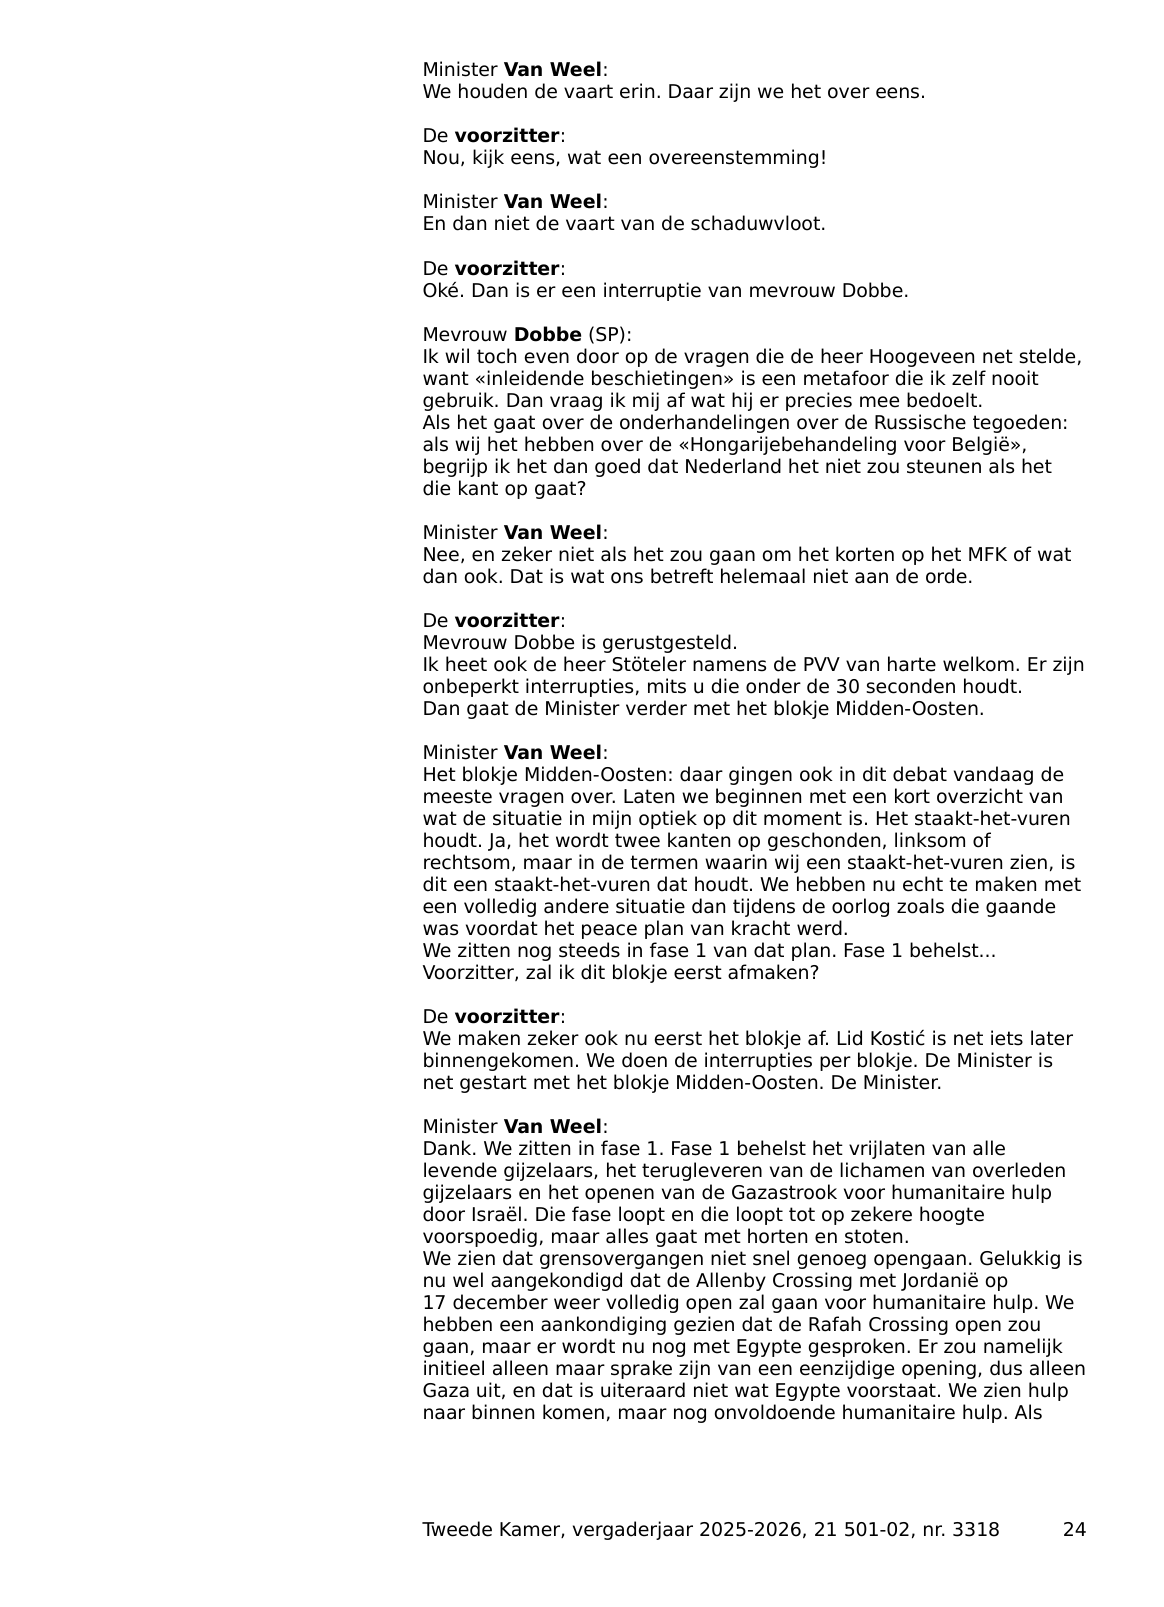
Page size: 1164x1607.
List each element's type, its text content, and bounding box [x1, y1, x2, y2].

text Nee, en zeker niet als het zou gaan om het korten op het MFK of wat dan ook. Dat is wat ons betreft helemaal niet aan de orde. [422, 544, 1087, 588]
text Ik heet ook de heer Stöteler namens de PVV van harte welkom. Er zijn onbeperkt interrupties, mits u die onder de 30 seconden houdt. [422, 654, 1087, 698]
text Oké. Dan is er een interruptie van mevrouw Dobbe. [422, 279, 1087, 301]
text We houden de vaart erin. Daar zijn we het over eens. [422, 81, 1087, 103]
text We zitten nog steeds in fase 1 van dat plan. Fase 1 behelst... Voorzitter, zal ik dit blokje eerst afmaken? [422, 940, 1087, 984]
text Minister Van Weel: [422, 522, 1087, 544]
text En dan niet de vaart van de schaduwvloot. [422, 213, 1087, 235]
text Nou, kijk eens, wat een overeenstemming! [422, 147, 1087, 169]
text Minister Van Weel: [422, 191, 1087, 213]
text We maken zeker ook nu eerst het blokje af. Lid Kostić is net iets later binnengekomen. We doen de interrupties per blokje. De Minister is net gestart met het blokje Midden-Oosten. De Minister. [422, 1028, 1087, 1094]
text De voorzitter: [422, 257, 1087, 279]
text Als het gaat over de onderhandelingen over de Russische tegoeden: als wij het hebben over de «Hongarijebehandeling voor België», begrijp ik het dan goed dat Nederland het niet zou steunen als het die kant op gaat? [422, 412, 1087, 499]
text We zien dat grensovergangen niet snel genoeg opengaan. Gelukkig is nu wel aangekondigd dat de Allenby Crossing met Jordanië op 17 december weer volledig open zal gaan voor humanitaire hulp. We hebben een aankondiging gezien dat de Rafah Crossing open zou gaan, maar er wordt nu nog met Egypte gesproken. Er zou namelijk initieel alleen maar sprake zijn van een eenzijdige opening, dus alleen Gaza uit, en dat is uiteraard niet wat Egypte voorstaat. We zien hulp naar binnen komen, maar nog onvoldoende humanitaire hulp. Als [422, 1248, 1087, 1424]
text Dan gaat de Minister verder met het blokje Midden-Oosten. [422, 698, 1087, 720]
text De voorzitter: [422, 125, 1087, 147]
text De voorzitter: [422, 610, 1087, 632]
text Minister Van Weel: [422, 1116, 1087, 1138]
text Ik wil toch even door op de vragen die de heer Hoogeveen net stelde, want «inleidende beschietingen» is een metafoor die ik zelf nooit gebruik. Dan vraag ik mij af wat hij er precies mee bedoelt. [422, 346, 1087, 412]
text Minister Van Weel: [422, 59, 1087, 81]
text Mevrouw Dobbe is gerustgesteld. [422, 632, 1087, 654]
text Minister Van Weel: [422, 742, 1087, 764]
text Het blokje Midden-Oosten: daar gingen ook in dit debat vandaag de meeste vragen over. Laten we beginnen met een kort overzicht van wat de situatie in mijn optiek op dit moment is. Het staakt-het-vuren houdt. Ja, het wordt twee kanten op geschonden, linksom of rechtsom, maar in de termen waarin wij een staakt-het-vuren zien, is dit een staakt-het-vuren dat houdt. We hebben nu echt te maken met een volledig andere situatie dan tijdens de oorlog zoals die gaande was voordat het peace plan van kracht werd. [422, 764, 1087, 940]
text Dank. We zitten in fase 1. Fase 1 behelst het vrijlaten van alle levende gijzelaars, het terugleveren van de lichamen van overleden gijzelaars en het openen van de Gazastrook voor humanitaire hulp door Israël. Die fase loopt en die loopt tot op zekere hoogte voorspoedig, maar alles gaat met horten en stoten. [422, 1138, 1087, 1248]
text De voorzitter: [422, 1006, 1087, 1028]
text Mevrouw Dobbe (SP): [422, 324, 1087, 346]
